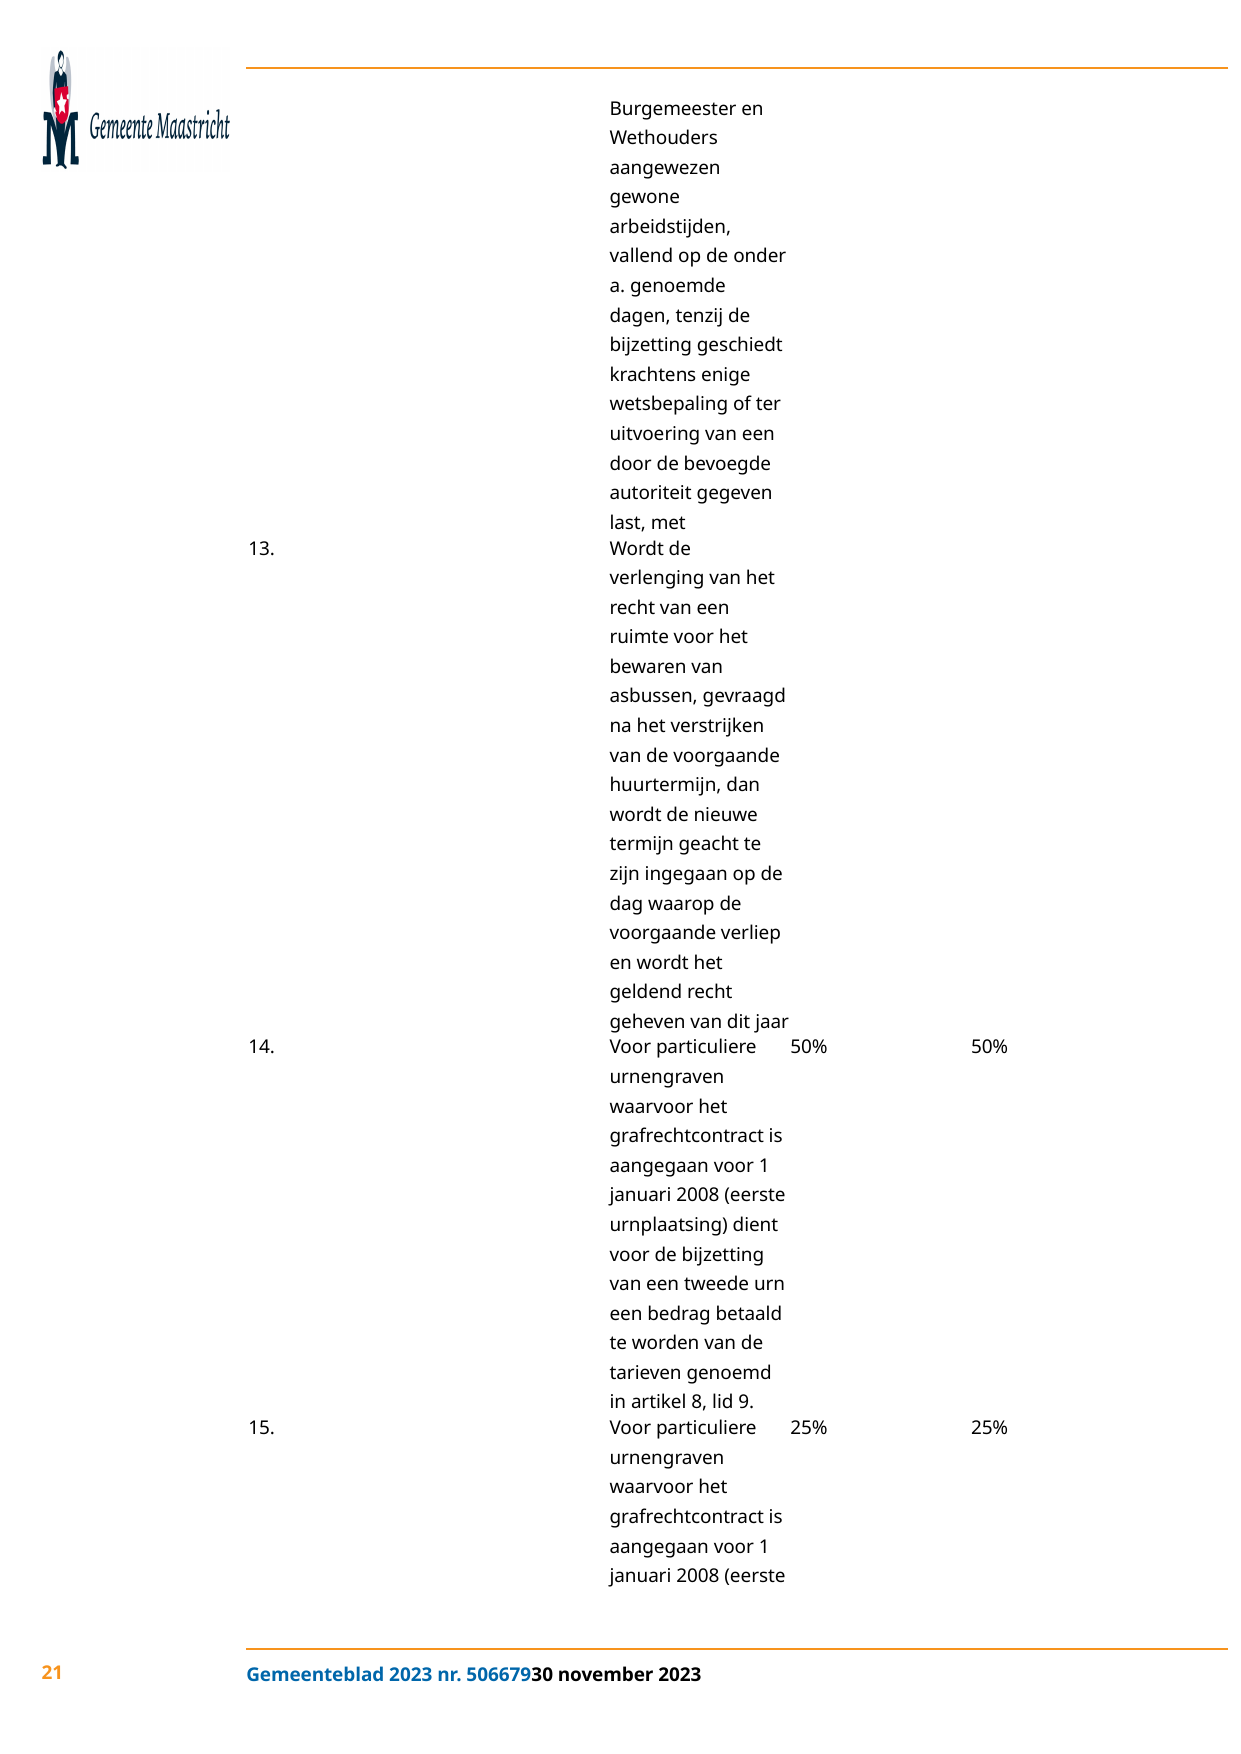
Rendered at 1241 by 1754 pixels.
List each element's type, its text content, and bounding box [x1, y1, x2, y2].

table_cell [790, 95, 971, 535]
table_cell Wordt de verlenging van het recht van een ruimte voor het bewaren van asbussen, gevraagd na het verstrijken van de voorgaande huurtermijn, dan wordt de nieuwe termijn geacht te zijn ingegaan op de dag waarop de voorgaande verliep en wordt het geldend recht geheven van dit jaar [609, 535, 790, 1034]
table_cell [429, 95, 609, 535]
table_cell 15. [248, 1415, 429, 1588]
table_cell [790, 535, 971, 1034]
table_cell Voor particuliere urnengraven waarvoor het grafrechtcontract is aangegaan voor 1 januari 2008 (eerste urnplaatsing) dient voor de bijzetting van een tweede urn een bedrag betaald te worden van de tarieven genoemd in artikel 8, lid 9. [609, 1034, 790, 1414]
table_cell Voor particuliere urnengraven waarvoor het grafrechtcontract is aangegaan voor 1 januari 2008 (eerste [609, 1415, 790, 1588]
table_cell 25% [971, 1415, 1152, 1588]
table_cell [429, 1034, 609, 1414]
picture [41, 47, 231, 172]
table_cell [429, 535, 609, 1034]
table_cell Burgemeester en Wethouders aangewezen gewone arbeidstijden, vallend op de onder a. genoemde dagen, tenzij de bijzetting geschiedt krachtens enige wetsbepaling of ter uitvoering van een door de bevoegde autoriteit gegeven last, met [609, 95, 790, 535]
table_cell 25% [790, 1415, 971, 1588]
table_cell [429, 1415, 609, 1588]
table_cell [971, 535, 1152, 1034]
table_cell 50% [790, 1034, 971, 1414]
table_cell 50% [971, 1034, 1152, 1414]
table_cell 14. [248, 1034, 429, 1414]
table_cell [971, 95, 1152, 535]
table_cell 13. [248, 535, 429, 1034]
table_cell [248, 95, 429, 535]
